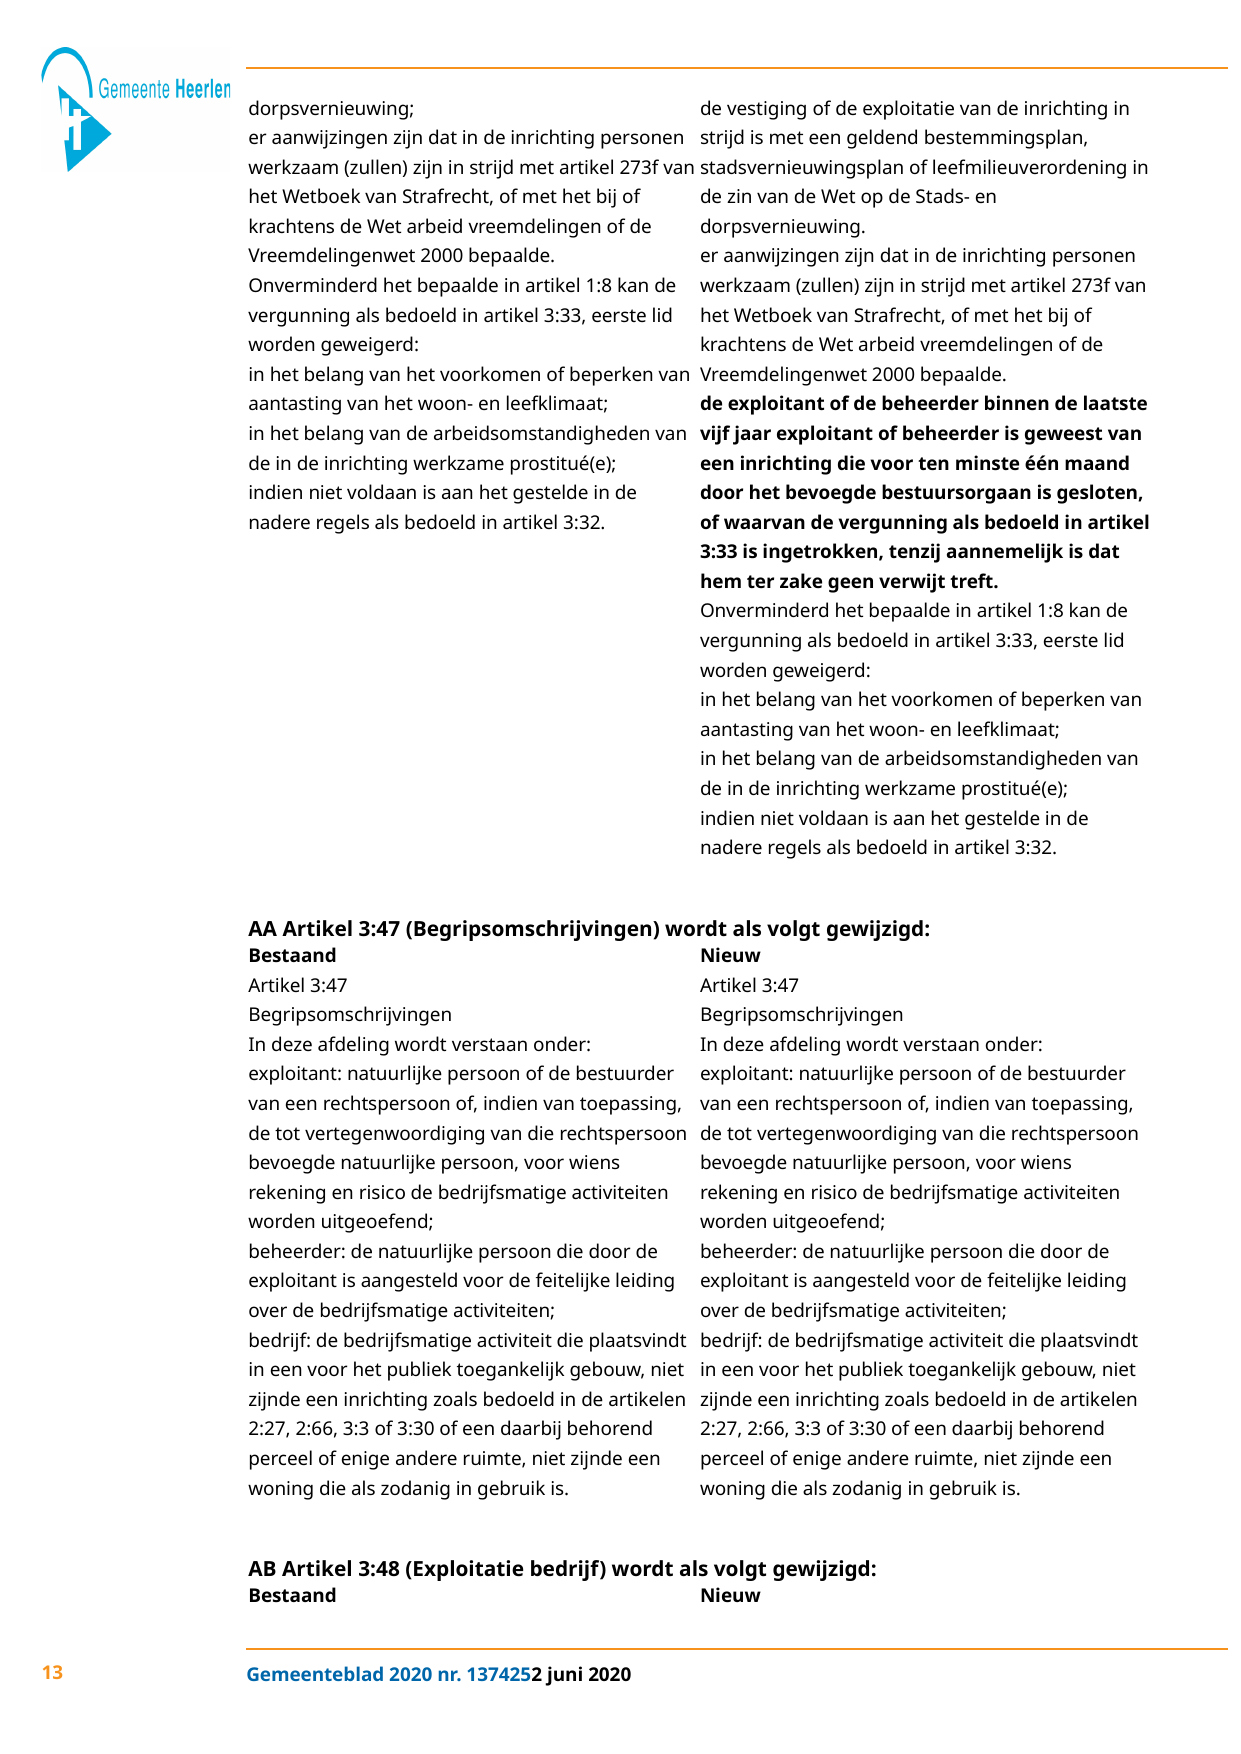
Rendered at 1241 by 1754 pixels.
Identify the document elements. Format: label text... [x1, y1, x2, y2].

text AB Artikel 3:48 (Exploitatie bedrijf) wordt als volgt gewijzigd: [248, 1554, 1152, 1583]
picture [41, 47, 231, 172]
table_header de vestiging of de exploitatie van de inrichting in strijd is met een geldend bestemmingsplan, stadsvernieuwingsplan of leefmilieuverordening in de zin van de Wet op de Stads- en dorpsvernieuwing. er aanwijzingen zijn dat in de inrichting personen werkzaam (zullen) zijn in strijd met artikel 273f van het Wetboek van Strafrecht, of met het bij of krachtens de Wet arbeid vreemdelingen of de Vreemdelingenwet 2000 bepaalde. de exploitant of de beheerder binnen de laatste vijf jaar exploitant of beheerder is geweest van een inrichting die voor ten minste één maand door het bevoegde bestuursorgaan is gesloten, of waarvan de vergunning als bedoeld in artikel 3:33 is ingetrokken, tenzij aannemelijk is dat hem ter zake geen verwijt treft. Onverminderd het bepaalde in artikel 1:8 kan de vergunning als bedoeld in artikel 3:33, eerste lid worden geweigerd: in het belang van het voorkomen of beperken van aantasting van het woon- en leefklimaat; in het belang van de arbeidsomstandigheden van de in de inrichting werkzame prostitué(e); indien niet voldaan is aan het gestelde in de nadere regels als bedoeld in artikel 3:32. [700, 95, 1152, 860]
table_header Nieuw [700, 1583, 1152, 1608]
table_header Bestaand [248, 1583, 700, 1608]
table_header Nieuw Artikel 3:47 Begripsomschrijvingen In deze afdeling wordt verstaan onder: exploitant: natuurlijke persoon of de bestuurder van een rechtspersoon of, indien van toepassing, de tot vertegenwoordiging van die rechtspersoon bevoegde natuurlijke persoon, voor wiens rekening en risico de bedrijfsmatige activiteiten worden uitgeoefend; beheerder: de natuurlijke persoon die door de exploitant is aangesteld voor de feitelijke leiding over de bedrijfsmatige activiteiten; bedrijf: de bedrijfsmatige activiteit die plaatsvindt in een voor het publiek toegankelijk gebouw, niet zijnde een inrichting zoals bedoeld in de artikelen 2:27, 2:66, 3:3 of 3:30 of een daarbij behorend perceel of enige andere ruimte, niet zijnde een woning die als zodanig in gebruik is. [700, 942, 1152, 1501]
text AA Artikel 3:47 (Begripsomschrijvingen) wordt als volgt gewijzigd: [248, 914, 1152, 942]
table_header dorpsvernieuwing; er aanwijzingen zijn dat in de inrichting personen werkzaam (zullen) zijn in strijd met artikel 273f van het Wetboek van Strafrecht, of met het bij of krachtens de Wet arbeid vreemdelingen of de Vreemdelingenwet 2000 bepaalde. Onverminderd het bepaalde in artikel 1:8 kan de vergunning als bedoeld in artikel 3:33, eerste lid worden geweigerd: in het belang van het voorkomen of beperken van aantasting van het woon- en leefklimaat; in het belang van de arbeidsomstandigheden van de in de inrichting werkzame prostitué(e); indien niet voldaan is aan het gestelde in de nadere regels als bedoeld in artikel 3:32. [248, 95, 700, 860]
picture [41, 47, 59, 70]
table_header Bestaand Artikel 3:47 Begripsomschrijvingen In deze afdeling wordt verstaan onder: exploitant: natuurlijke persoon of de bestuurder van een rechtspersoon of, indien van toepassing, de tot vertegenwoordiging van die rechtspersoon bevoegde natuurlijke persoon, voor wiens rekening en risico de bedrijfsmatige activiteiten worden uitgeoefend; beheerder: de natuurlijke persoon die door de exploitant is aangesteld voor de feitelijke leiding over de bedrijfsmatige activiteiten; bedrijf: de bedrijfsmatige activiteit die plaatsvindt in een voor het publiek toegankelijk gebouw, niet zijnde een inrichting zoals bedoeld in de artikelen 2:27, 2:66, 3:3 of 3:30 of een daarbij behorend perceel of enige andere ruimte, niet zijnde een woning die als zodanig in gebruik is. [248, 942, 700, 1501]
